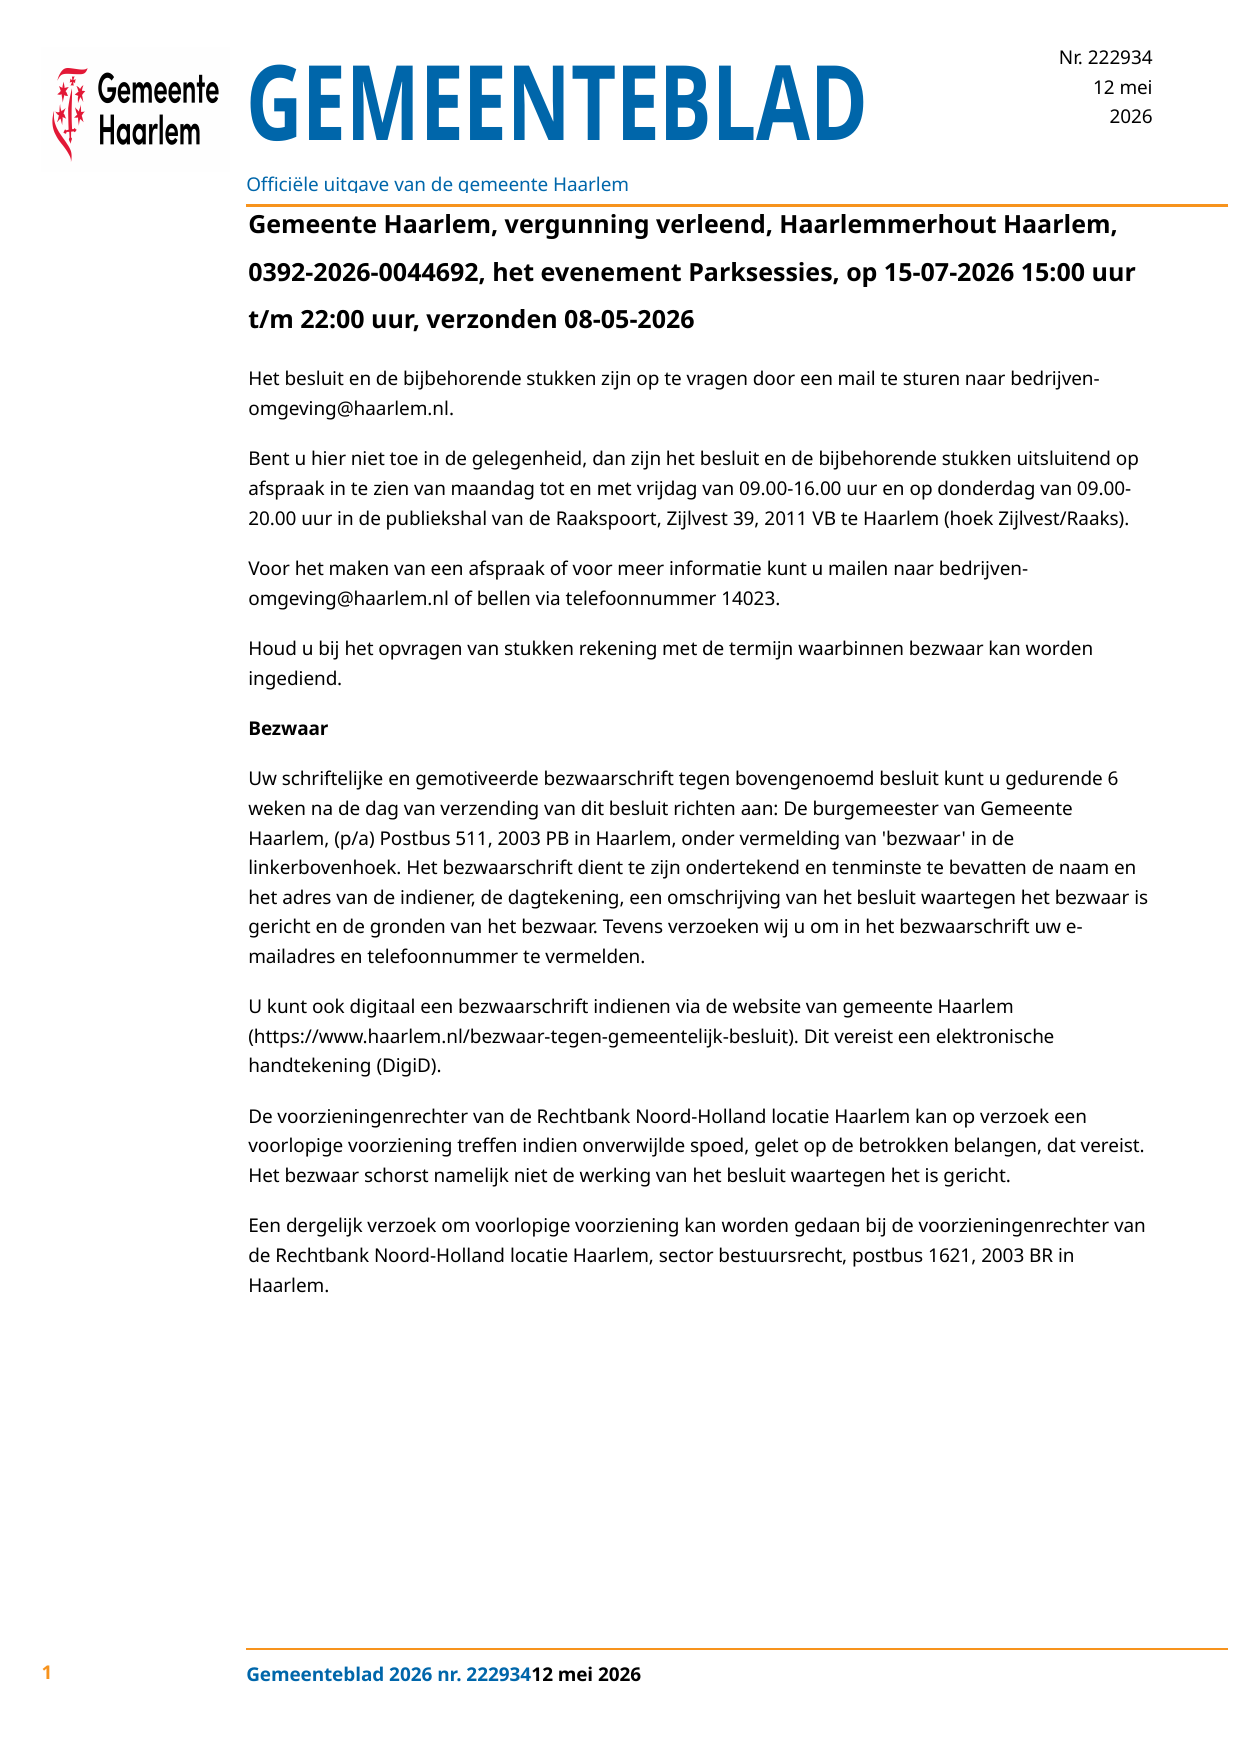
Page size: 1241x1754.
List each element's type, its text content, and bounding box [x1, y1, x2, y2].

text Bent u hier niet toe in de gelegenheid, dan zijn het besluit en de bijbehorende stukken uitsluitend op afspraak in te zien van maandag tot en met vrijdag van 09.00-16.00 uur en op donderdag van 09.00-20.00 uur in de publiekshal van de Raakspoort, Zijlvest 39, 2011 VB te Haarlem (hoek Zijlvest/Raaks). [248, 446, 1152, 530]
text Het besluit en de bijbehorende stukken zijn op te vragen door een mail te sturen naar bedrijven-omgeving@haarlem.nl. [248, 366, 1152, 421]
picture [41, 47, 231, 172]
text U kunt ook digitaal een bezwaarschrift indienen via de website van gemeente Haarlem (https://www.haarlem.nl/bezwaar-tegen-gemeentelijk-besluit). Dit vereist een elektronische handtekening (DigiD). [248, 993, 1152, 1078]
text Bezwaar [248, 715, 1152, 741]
text Uw schriftelijke en gemotiveerde bezwaarschrift tegen bovengenoemd besluit kunt u gedurende 6 weken na de dag van verzending van dit besluit richten aan: De burgemeester van Gemeente Haarlem, (p/a) Postbus 511, 2003 PB in Haarlem, onder vermelding van 'bezwaar' in de linkerbovenhoek. Het bezwaarschrift dient te zijn ondertekend en tenminste te bevatten de naam en het adres van de indiener, de dagtekening, een omschrijving van het besluit waartegen het bezwaar is gericht en de gronden van het bezwaar. Tevens verzoeken wij u om in het bezwaarschrift uw e-mailadres en telefoonnummer te vermelden. [248, 766, 1152, 969]
text Voor het maken van een afspraak of voor meer informatie kunt u mailen naar bedrijven-omgeving@haarlem.nl of bellen via telefoonnummer 14023. [248, 555, 1152, 610]
text Houd u bij het opvragen van stukken rekening met de termijn waarbinnen bezwaar kan worden ingediend. [248, 635, 1152, 690]
text Gemeente Haarlem, vergunning verleend, Haarlemmerhout Haarlem, 0392-2026-0044692, het evenement Parksessies, op 15-07-2026 15:00 uur t/m 22:00 uur, verzonden 08-05-2026 [248, 207, 1152, 336]
text Een dergelijk verzoek om voorlopige voorziening kan worden gedaan bij de voorzieningenrechter van de Rechtbank Noord-Holland locatie Haarlem, sector bestuursrecht, postbus 1621, 2003 BR in Haarlem. [248, 1213, 1152, 1297]
text De voorzieningenrechter van de Rechtbank Noord-Holland locatie Haarlem kan op verzoek een voorlopige voorziening treffen indien onverwijlde spoed, gelet op de betrokken belangen, dat vereist. Het bezwaar schorst namelijk niet de werking van het besluit waartegen het is gericht. [248, 1103, 1152, 1188]
